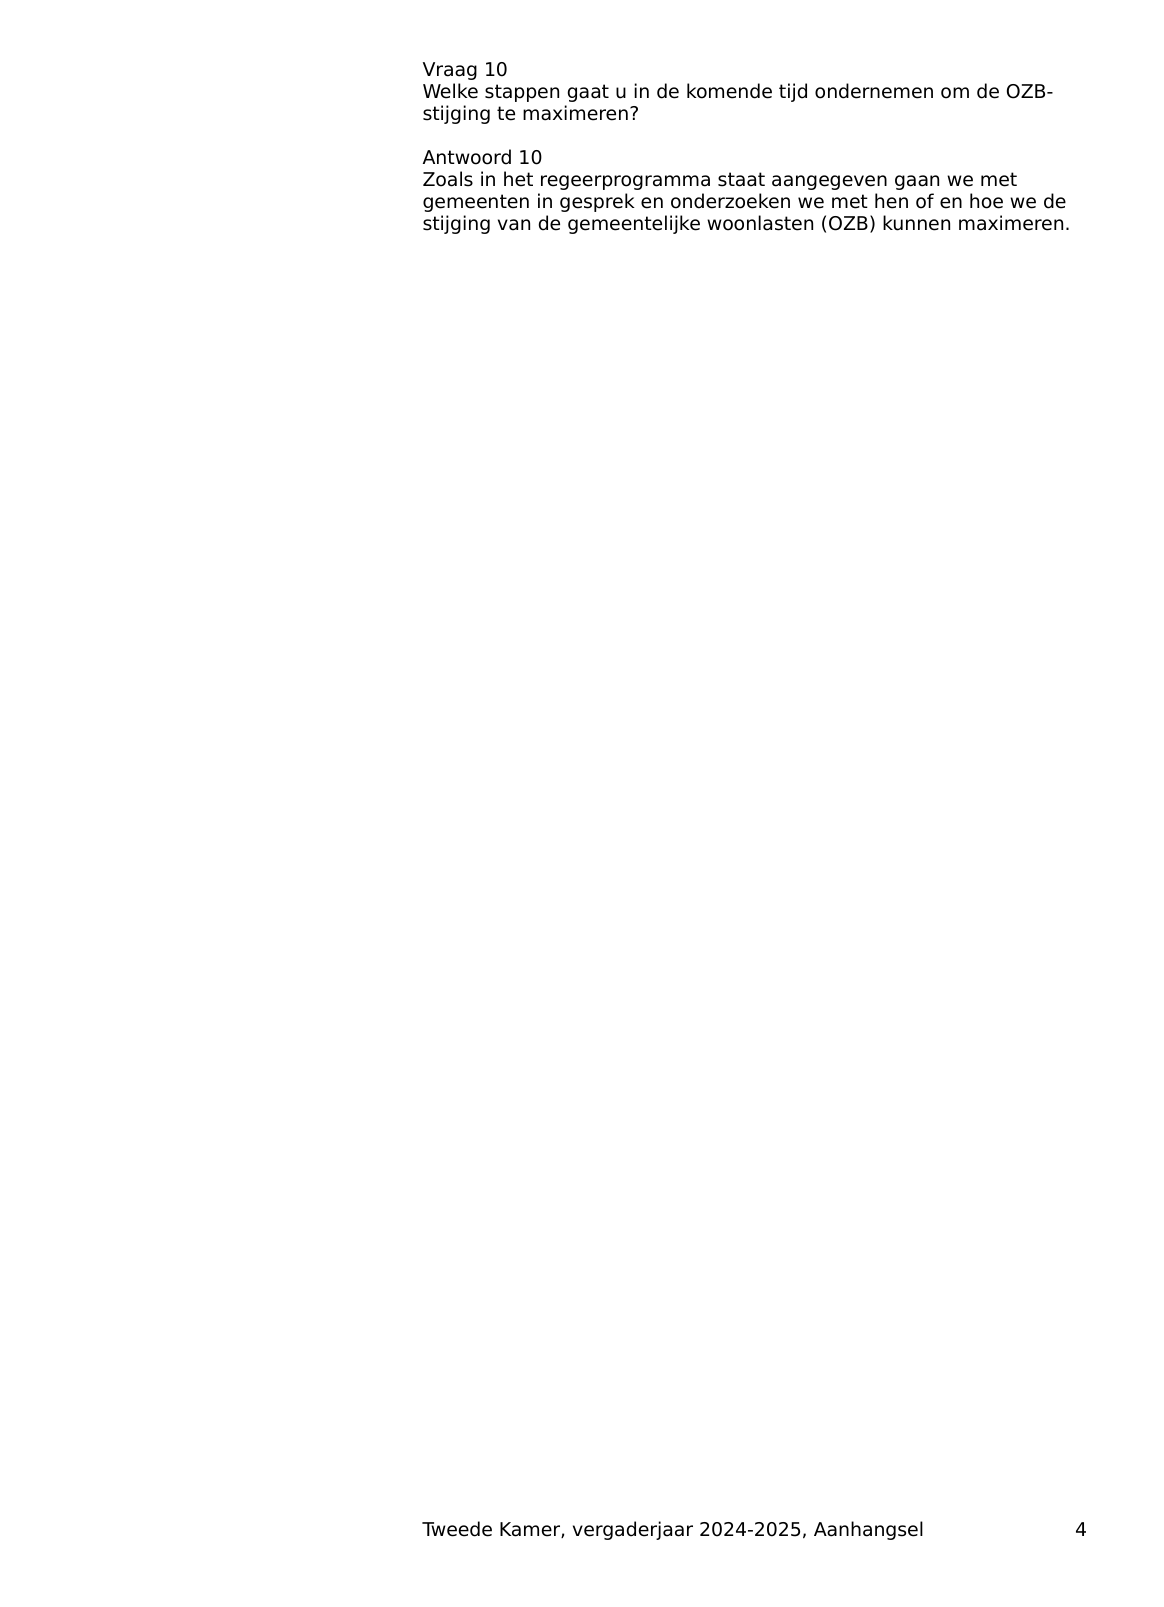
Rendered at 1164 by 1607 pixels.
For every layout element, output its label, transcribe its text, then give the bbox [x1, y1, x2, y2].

text Welke stappen gaat u in de komende tijd ondernemen om de OZB-stijging te maximeren? [422, 81, 1087, 125]
text Vraag 10 [422, 59, 1087, 81]
text Zoals in het regeerprogramma staat aangegeven gaan we met gemeenten in gesprek en onderzoeken we met hen of en hoe we de stijging van de gemeentelijke woonlasten (OZB) kunnen maximeren. [422, 169, 1087, 235]
text Antwoord 10 [422, 147, 1087, 169]
